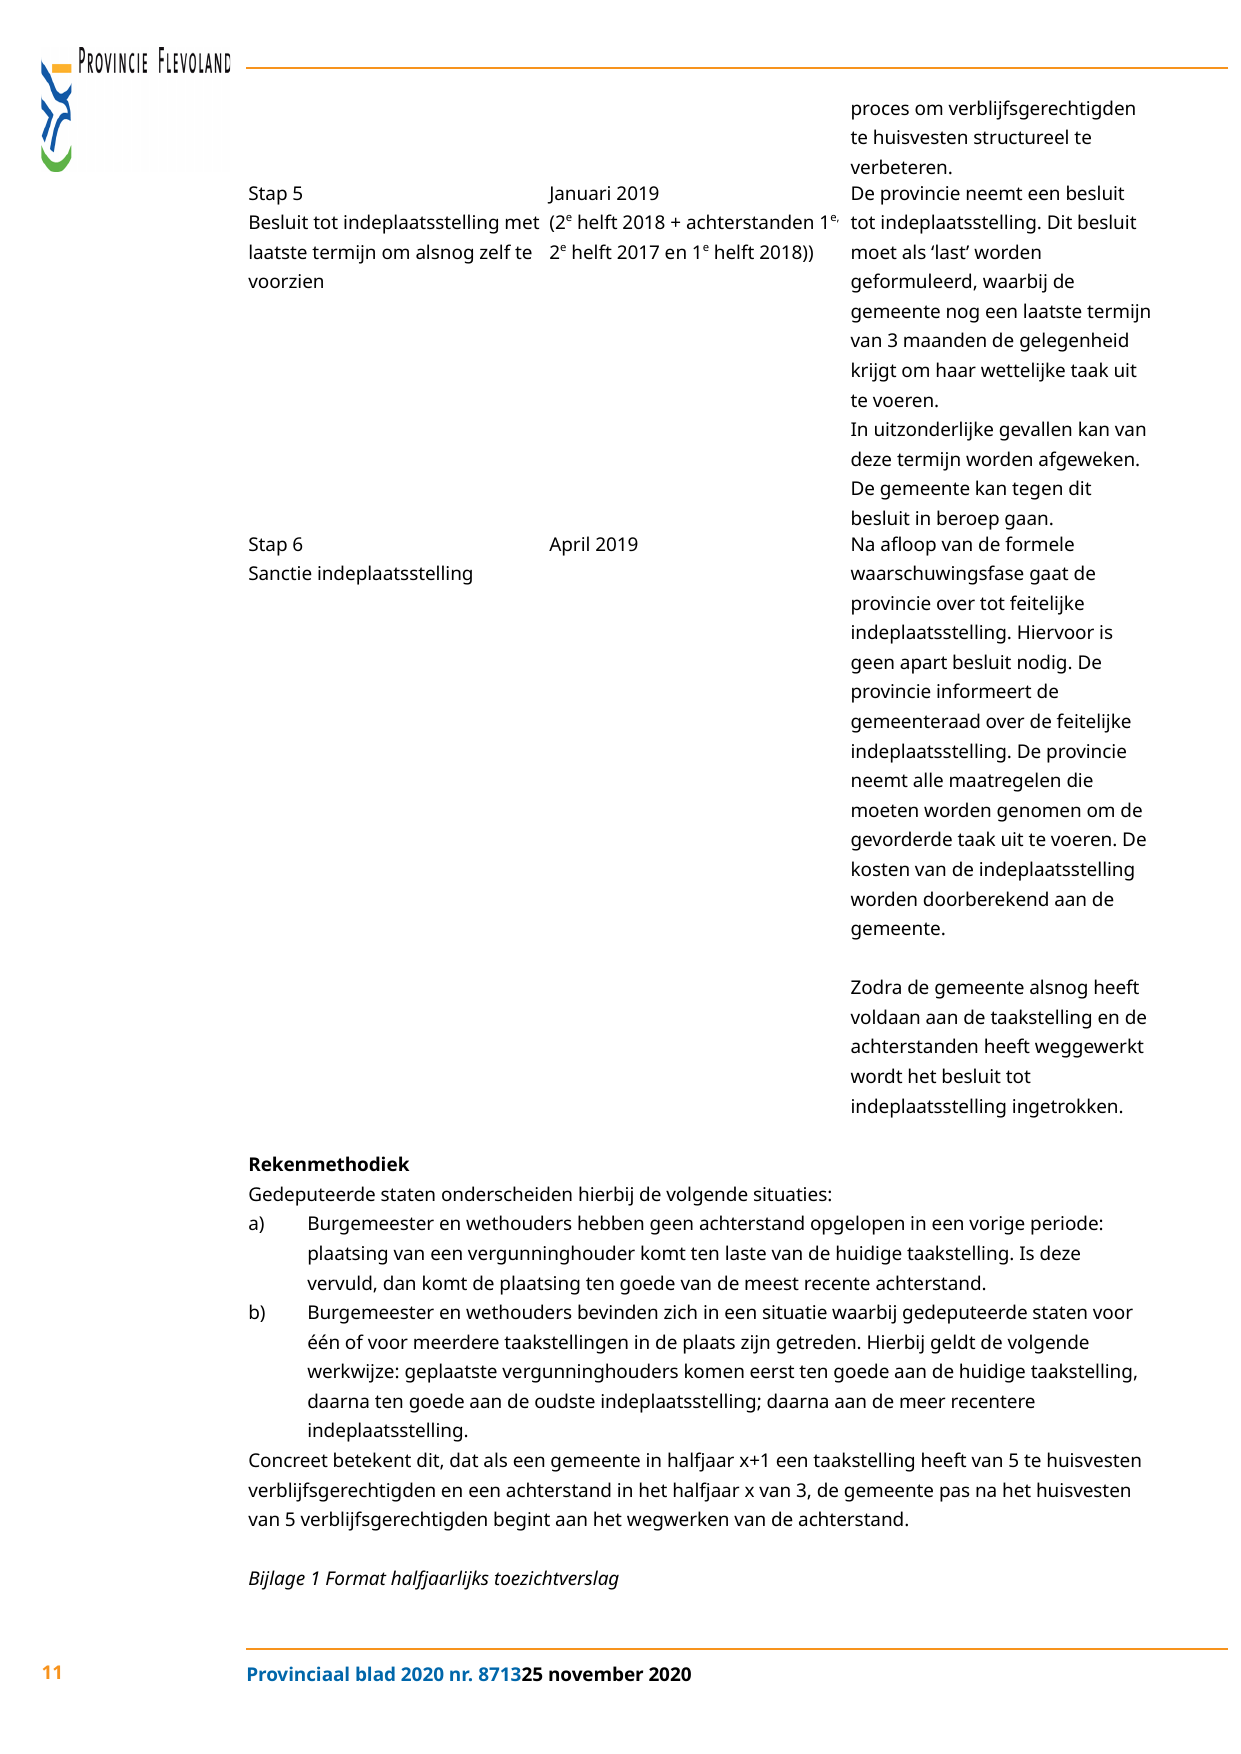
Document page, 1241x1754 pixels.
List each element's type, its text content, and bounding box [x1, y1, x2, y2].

text Concreet betekent dit, dat als een gemeente in halfjaar x+1 een taakstelling heeft van 5 te huisvesten verblijfsgerechtigden en een achterstand in het halfjaar x van 3, de gemeente pas na het huisvesten van 5 verblijfsgerechtigden begint aan het wegwerken van de achterstand. [248, 1447, 1152, 1532]
text Bijlage 1 Format halfjaarlijks toezichtverslag [248, 1566, 1152, 1591]
table_cell April 2019 [549, 531, 850, 1119]
table_cell [549, 95, 850, 180]
list Burgemeester en wethouders bevinden zich in een situatie waarbij gedeputeerde staten voor één of voor meerdere taakstellingen in de plaats zijn getreden. Hierbij geldt de volgende werkwijze: geplaatste vergunninghouders komen eerst ten goede aan de huidige taakstelling, daarna ten goede aan de oudste indeplaatsstelling; daarna aan de meer recentere indeplaatsstelling. [248, 1299, 1152, 1443]
table_cell Na afloop van de formele waarschuwingsfase gaat de provincie over tot feitelijke indeplaatsstelling. Hiervoor is geen apart besluit nodig. De provincie informeert de gemeenteraad over de feitelijke indeplaatsstelling. De provincie neemt alle maatregelen die moeten worden genomen om de gevorderde taak uit te voeren. De kosten van de indeplaatsstelling worden doorberekend aan de gemeente. Zodra de gemeente alsnog heeft voldaan aan de taakstelling en de achterstanden heeft weggewerkt wordt het besluit tot indeplaatsstelling ingetrokken. [850, 531, 1152, 1119]
table_cell Januari 2019 (2e helft 2018 + achterstanden 1e, 2e helft 2017 en 1e helft 2018)) [549, 180, 850, 531]
table_cell De provincie neemt een besluit tot indeplaatsstelling. Dit besluit moet als ‘last’ worden geformuleerd, waarbij de gemeente nog een laatste termijn van 3 maanden de gelegenheid krijgt om haar wettelijke taak uit te voeren. In uitzonderlijke gevallen kan van deze termijn worden afgeweken. De gemeente kan tegen dit besluit in beroep gaan. [850, 180, 1152, 531]
list Burgemeester en wethouders hebben geen achterstand opgelopen in een vorige periode: plaatsing van een vergunninghouder komt ten laste van de huidige taakstelling. Is deze vervuld, dan komt de plaatsing ten goede van de meest recente achterstand. [248, 1211, 1152, 1296]
text Gedeputeerde staten onderscheiden hierbij de volgende situaties: [248, 1181, 1152, 1207]
table_cell Stap 5 Besluit tot indeplaatsstelling met laatste termijn om alsnog zelf te voorzien [248, 180, 549, 531]
text Rekenmethodiek [248, 1151, 1152, 1177]
table_cell [248, 95, 549, 180]
picture [41, 47, 231, 172]
table_cell Stap 6 Sanctie indeplaatsstelling [248, 531, 549, 1119]
table_cell proces om verblijfsgerechtigden te huisvesten structureel te verbeteren. [850, 95, 1152, 180]
